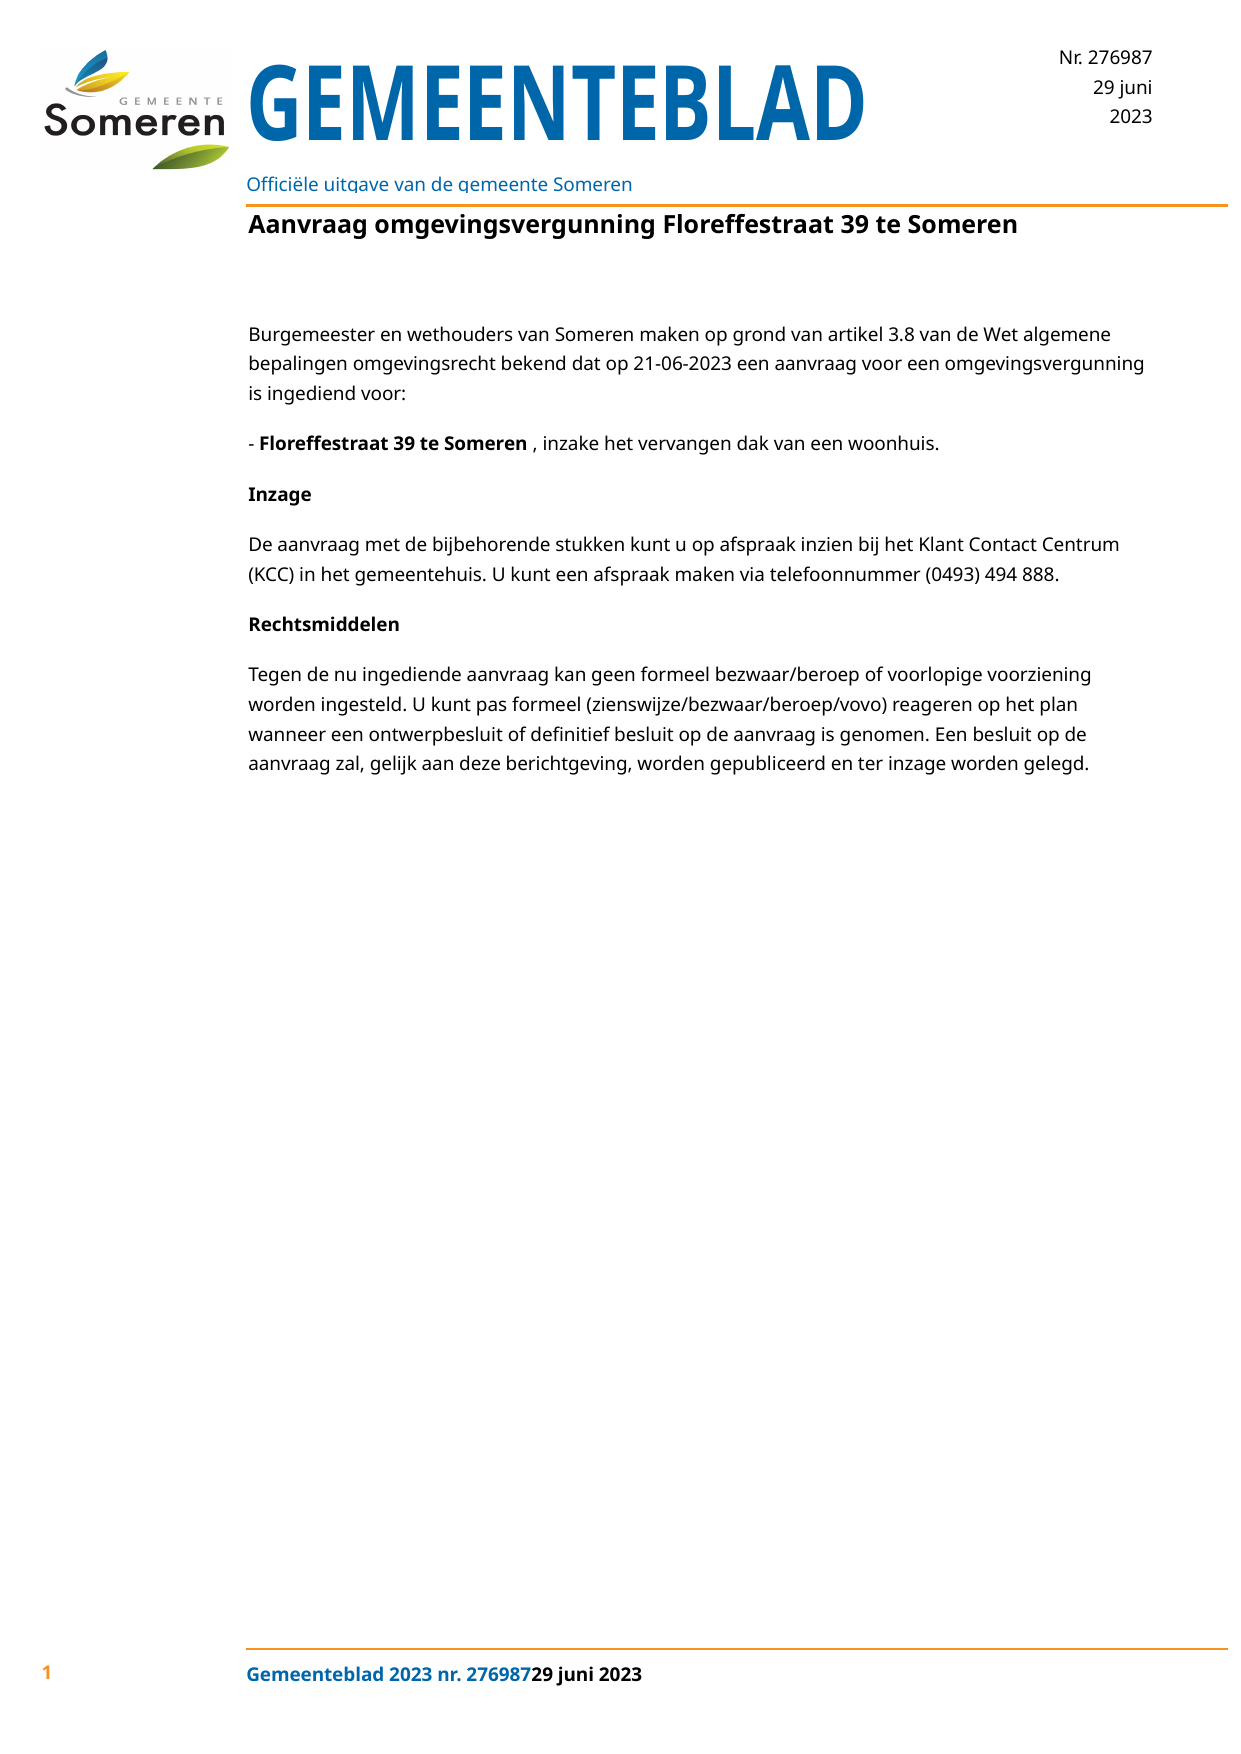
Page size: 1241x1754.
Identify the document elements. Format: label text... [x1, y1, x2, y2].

text Rechtsmiddelen [248, 611, 1152, 637]
text Tegen de nu ingediende aanvraag kan geen formeel bezwaar/beroep of voorlopige voorziening worden ingesteld. U kunt pas formeel (zienswijze/bezwaar/beroep/vovo) reageren op het plan wanneer een ontwerpbesluit of definitief besluit op de aanvraag is genomen. Een besluit op de aanvraag zal, gelijk aan deze berichtgeving, worden gepubliceerd en ter inzage worden gelegd. [248, 662, 1152, 776]
picture [41, 47, 231, 172]
text - Floreffestraat 39 te Someren , inzake het vervangen dak van een woonhuis. [248, 430, 1152, 456]
text Inzage [248, 481, 1152, 506]
text De aanvraag met de bijbehorende stukken kunt u op afspraak inzien bij het Klant Contact Centrum (KCC) in het gemeentehuis. U kunt een afspraak maken via telefoonnummer (0493) 494 888. [248, 531, 1152, 586]
text Burgemeester en wethouders van Someren maken op grond van artikel 3.8 van de Wet algemene bepalingen omgevingsrecht bekend dat op 21-06-2023 een aanvraag voor een omgevingsvergunning is ingediend voor: [248, 321, 1152, 406]
text Aanvraag omgevingsvergunning Floreffestraat 39 te Someren [248, 207, 1152, 241]
